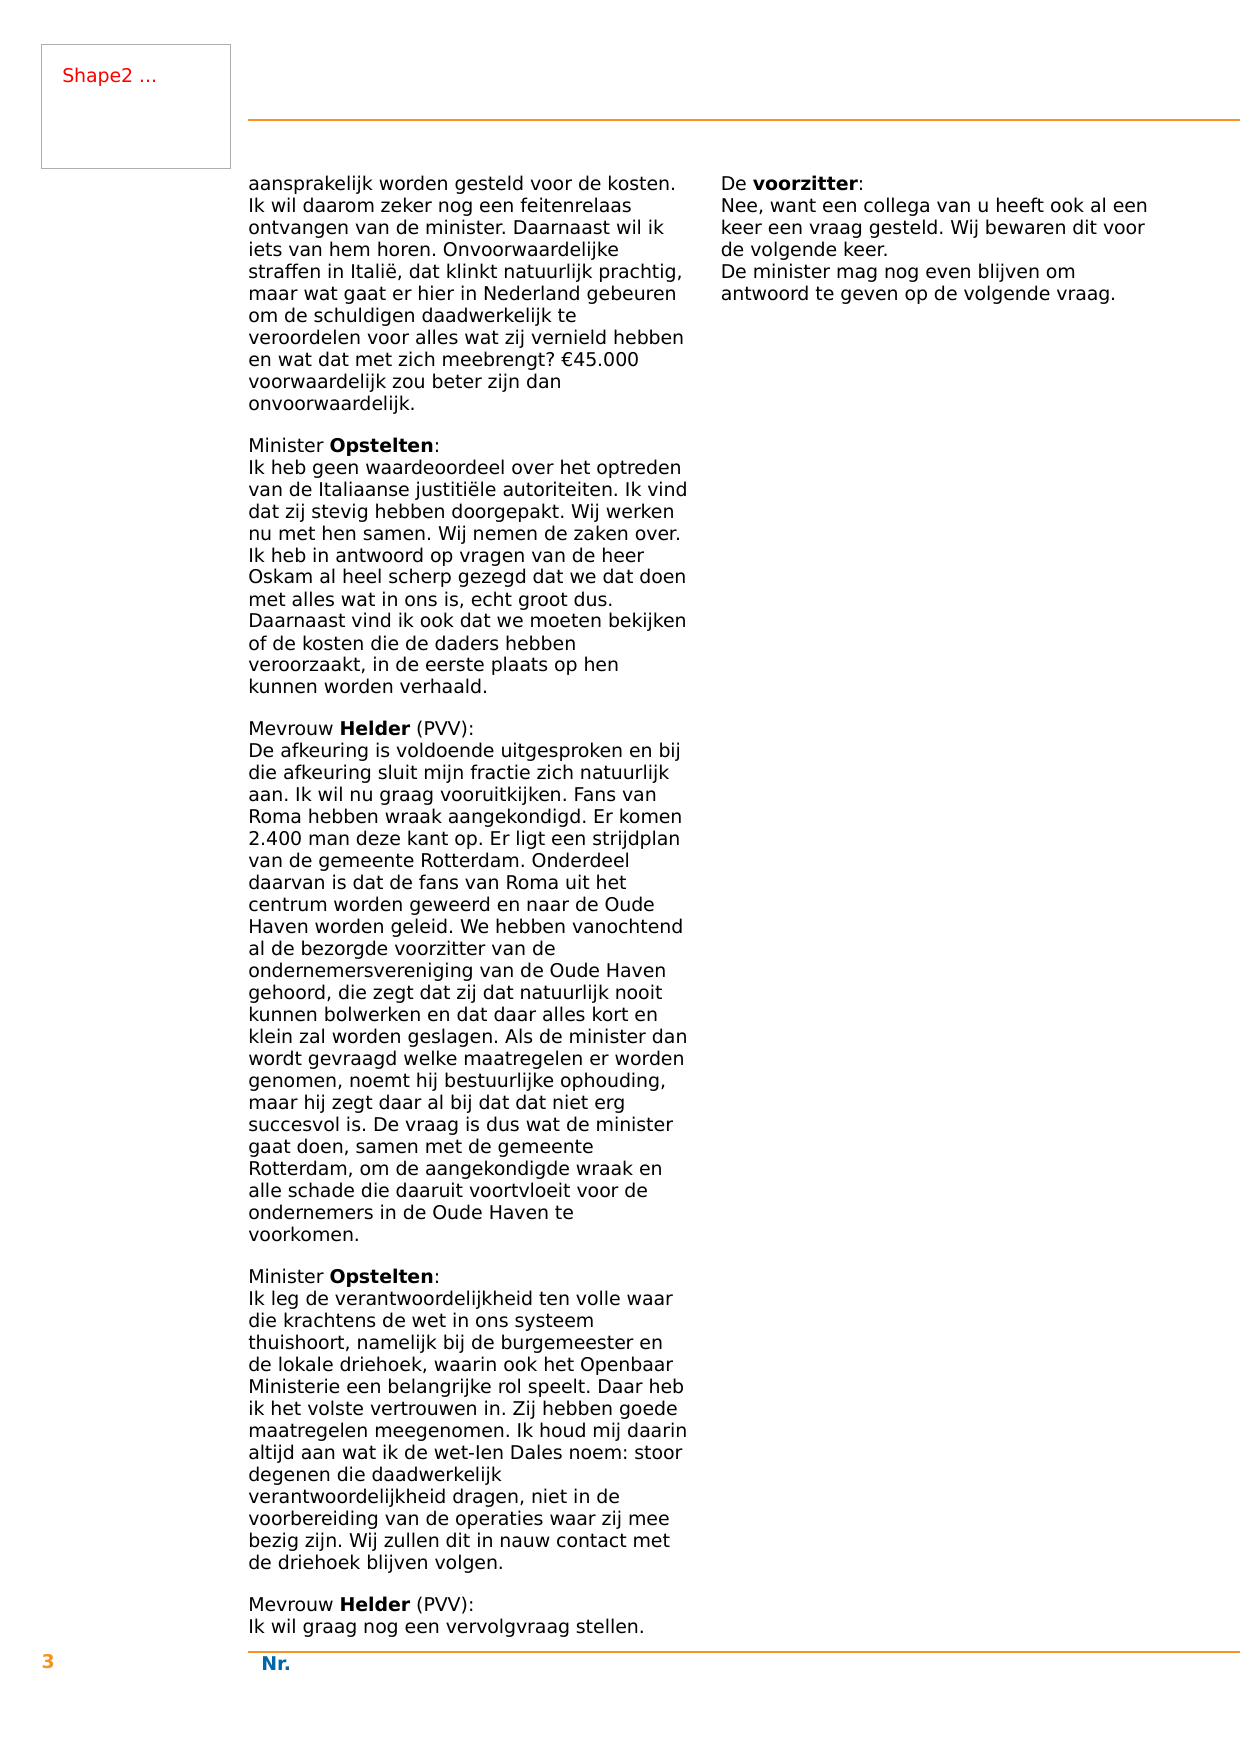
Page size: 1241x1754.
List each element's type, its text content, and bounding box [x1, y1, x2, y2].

text Ik heb geen waardeoordeel over het optreden van de Italiaanse justitiële autoriteiten. Ik vind dat zij stevig hebben doorgepakt. Wij werken nu met hen samen. Wij nemen de zaken over. Ik heb in antwoord op vragen van de heer Oskam al heel scherp gezegd dat we dat doen met alles wat in ons is, echt groot dus. Daarnaast vind ik ook dat we moeten bekijken of de kosten die de daders hebben veroorzaakt, in de eerste plaats op hen kunnen worden verhaald. [248, 457, 691, 698]
text Minister Opstelten: [248, 434, 691, 457]
text Nee, want een collega van u heeft ook al een keer een vraag gesteld. Wij bewaren dit voor de volgende keer. [721, 195, 1163, 261]
text De voorzitter: [721, 173, 1163, 195]
text Minister Opstelten: [248, 1266, 691, 1288]
text Mevrouw Helder (PVV): [248, 1593, 691, 1616]
text Mevrouw Helder (PVV): [248, 718, 691, 740]
text De afkeuring is voldoende uitgesproken en bij die afkeuring sluit mijn fractie zich natuurlijk aan. Ik wil nu graag vooruitkijken. Fans van Roma hebben wraak aangekondigd. Er komen 2.400 man deze kant op. Er ligt een strijdplan van de gemeente Rotterdam. Onderdeel daarvan is dat de fans van Roma uit het centrum worden geweerd en naar de Oude Haven worden geleid. We hebben vanochtend al de bezorgde voorzitter van de ondernemersvereniging van de Oude Haven gehoord, die zegt dat zij dat natuurlijk nooit kunnen bolwerken en dat daar alles kort en klein zal worden geslagen. Als de minister dan wordt gevraagd welke maatregelen er worden genomen, noemt hij bestuurlijke ophouding, maar hij zegt daar al bij dat dat niet erg succesvol is. De vraag is dus wat de minister gaat doen, samen met de gemeente Rotterdam, om de aangekondigde wraak en alle schade die daaruit voortvloeit voor de ondernemers in de Oude Haven te voorkomen. [248, 740, 691, 1246]
text Ik wil graag nog een vervolgvraag stellen. [248, 1616, 691, 1637]
text De minister mag nog even blijven om antwoord te geven op de volgende vraag. [721, 261, 1163, 305]
text Ik leg de verantwoordelijkheid ten volle waar die krachtens de wet in ons systeem thuishoort, namelijk bij de burgemeester en de lokale driehoek, waarin ook het Openbaar Ministerie een belangrijke rol speelt. Daar heb ik het volste vertrouwen in. Zij hebben goede maatregelen meegenomen. Ik houd mij daarin altijd aan wat ik de wet-Ien Dales noem: stoor degenen die daadwerkelijk verantwoordelijkheid dragen, niet in de voorbereiding van de operaties waar zij mee bezig zijn. Wij zullen dit in nauw contact met de driehoek blijven volgen. [248, 1288, 691, 1573]
text aansprakelijk worden gesteld voor de kosten. Ik wil daarom zeker nog een feitenrelaas ontvangen van de minister. Daarnaast wil ik iets van hem horen. Onvoorwaardelijke straffen in Italië, dat klinkt natuurlijk prachtig, maar wat gaat er hier in Nederland gebeuren om de schuldigen daadwerkelijk te veroordelen voor alles wat zij vernield hebben en wat dat met zich meebrengt? €45.000 voorwaardelijk zou beter zijn dan onvoorwaardelijk. [248, 173, 691, 414]
